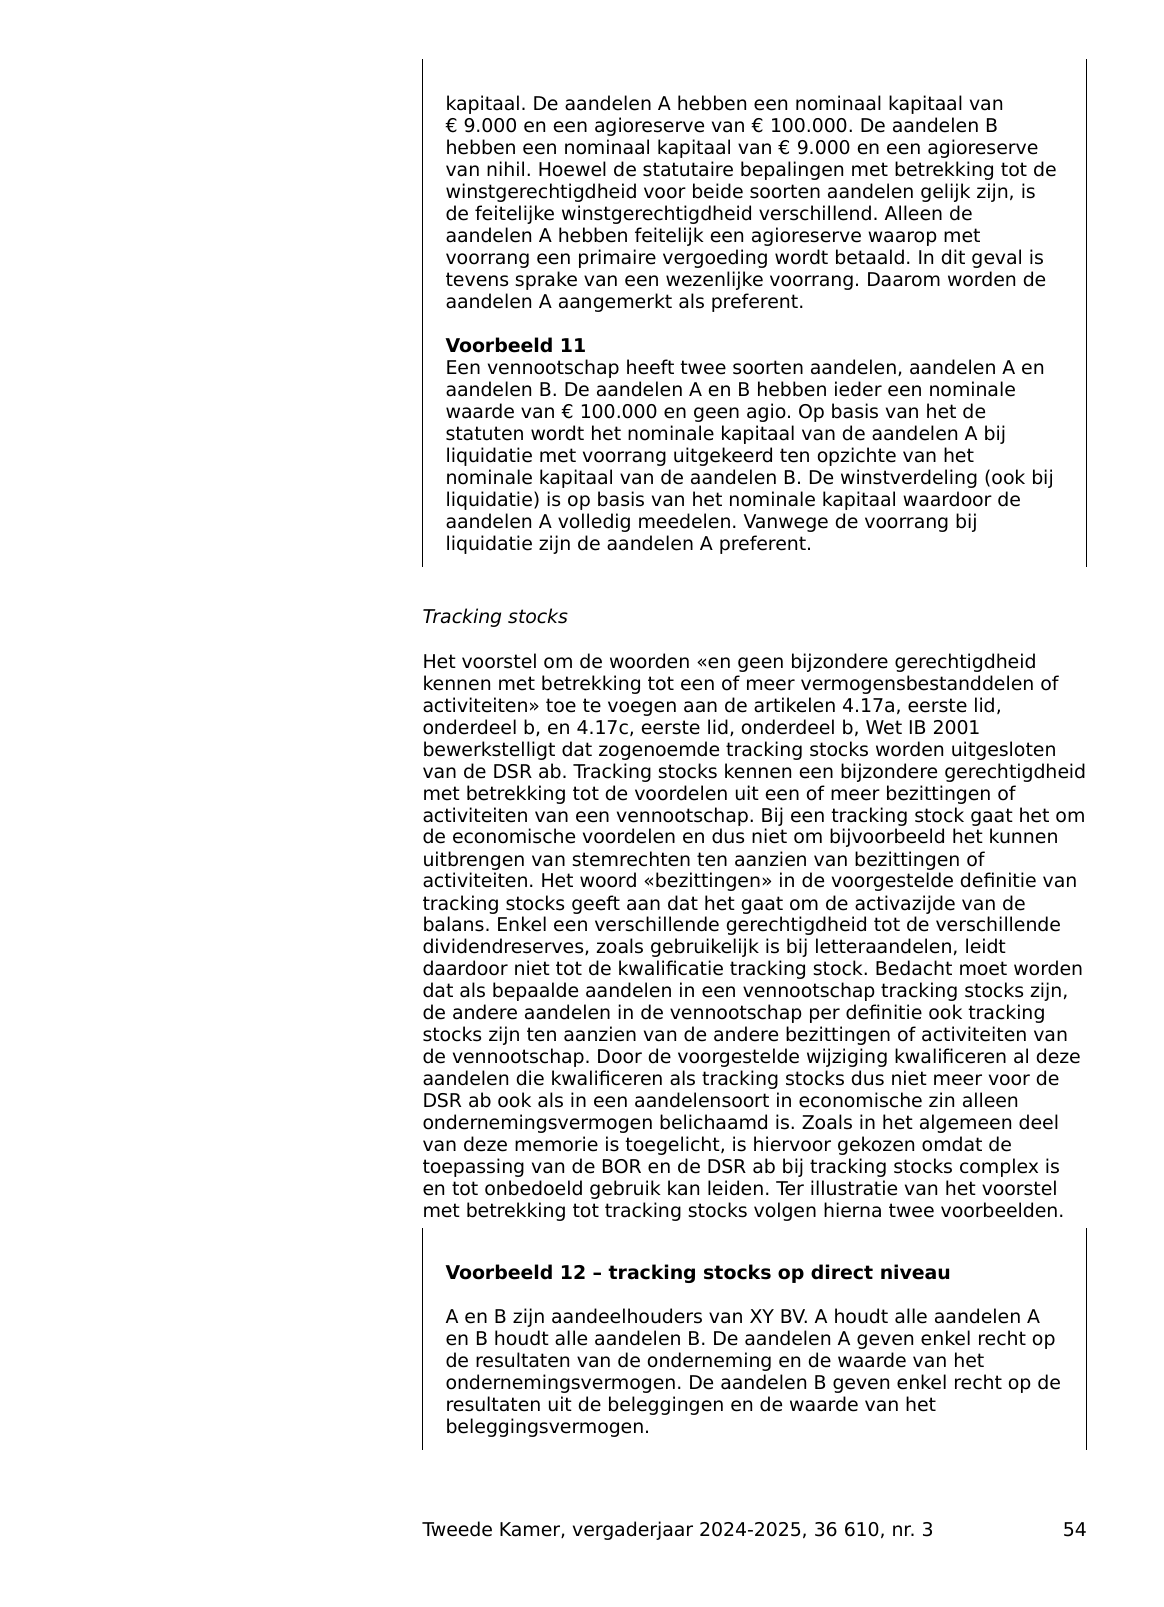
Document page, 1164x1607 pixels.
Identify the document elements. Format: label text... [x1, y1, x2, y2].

subtitle Tracking stocks [422, 606, 1087, 628]
table_header Voorbeeld 12 – tracking stocks op direct niveau A en B zijn aandeelhouders van XY BV. A houdt alle aandelen A en B houdt alle aandelen B. De aandelen A geven enkel recht op de resultaten van de onderneming en de waarde van het ondernemingsvermogen. De aandelen B geven enkel recht op de resultaten uit de beleggingen en de waarde van het beleggingsvermogen. [423, 1228, 1086, 1450]
table_header kapitaal. De aandelen A hebben een nominaal kapitaal van € 9.000 en een agioreserve van € 100.000. De aandelen B hebben een nominaal kapitaal van € 9.000 en een agioreserve van nihil. Hoewel de statutaire bepalingen met betrekking tot de winstgerechtigdheid voor beide soorten aandelen gelijk zijn, is de feitelijke winstgerechtigdheid verschillend. Alleen de aandelen A hebben feitelijk een agioreserve waarop met voorrang een primaire vergoeding wordt betaald. In dit geval is tevens sprake van een wezenlijke voorrang. Daarom worden de aandelen A aangemerkt als preferent. Voorbeeld 11 Een vennootschap heeft twee soorten aandelen, aandelen A en aandelen B. De aandelen A en B hebben ieder een nominale waarde van € 100.000 en geen agio. Op basis van het de statuten wordt het nominale kapitaal van de aandelen A bij liquidatie met voorrang uitgekeerd ten opzichte van het nominale kapitaal van de aandelen B. De winstverdeling (ook bij liquidatie) is op basis van het nominale kapitaal waardoor de aandelen A volledig meedelen. Vanwege de voorrang bij liquidatie zijn de aandelen A preferent. [423, 59, 1086, 567]
text Het voorstel om de woorden «en geen bijzondere gerechtigdheid kennen met betrekking tot een of meer vermogensbestanddelen of activiteiten» toe te voegen aan de artikelen 4.17a, eerste lid, onderdeel b, en 4.17c, eerste lid, onderdeel b, Wet IB 2001 bewerkstelligt dat zogenoemde tracking stocks worden uitgesloten van de DSR ab. Tracking stocks kennen een bijzondere gerechtigdheid met betrekking tot de voordelen uit een of meer bezittingen of activiteiten van een vennootschap. Bij een tracking stock gaat het om de economische voordelen en dus niet om bijvoorbeeld het kunnen uitbrengen van stemrechten ten aanzien van bezittingen of activiteiten. Het woord «bezittingen» in de voorgestelde definitie van tracking stocks geeft aan dat het gaat om de activazijde van de balans. Enkel een verschillende gerechtigdheid tot de verschillende dividendreserves, zoals gebruikelijk is bij letteraandelen, leidt daardoor niet tot de kwalificatie tracking stock. Bedacht moet worden dat als bepaalde aandelen in een vennootschap tracking stocks zijn, de andere aandelen in de vennootschap per definitie ook tracking stocks zijn ten aanzien van de andere bezittingen of activiteiten van de vennootschap. Door de voorgestelde wijziging kwalificeren al deze aandelen die kwalificeren als tracking stocks dus niet meer voor de DSR ab ook als in een aandelensoort in economische zin alleen ondernemingsvermogen belichaamd is. Zoals in het algemeen deel van deze memorie is toegelicht, is hiervoor gekozen omdat de toepassing van de BOR en de DSR ab bij tracking stocks complex is en tot onbedoeld gebruik kan leiden. Ter illustratie van het voorstel met betrekking tot tracking stocks volgen hierna twee voorbeelden. [422, 651, 1087, 1222]
